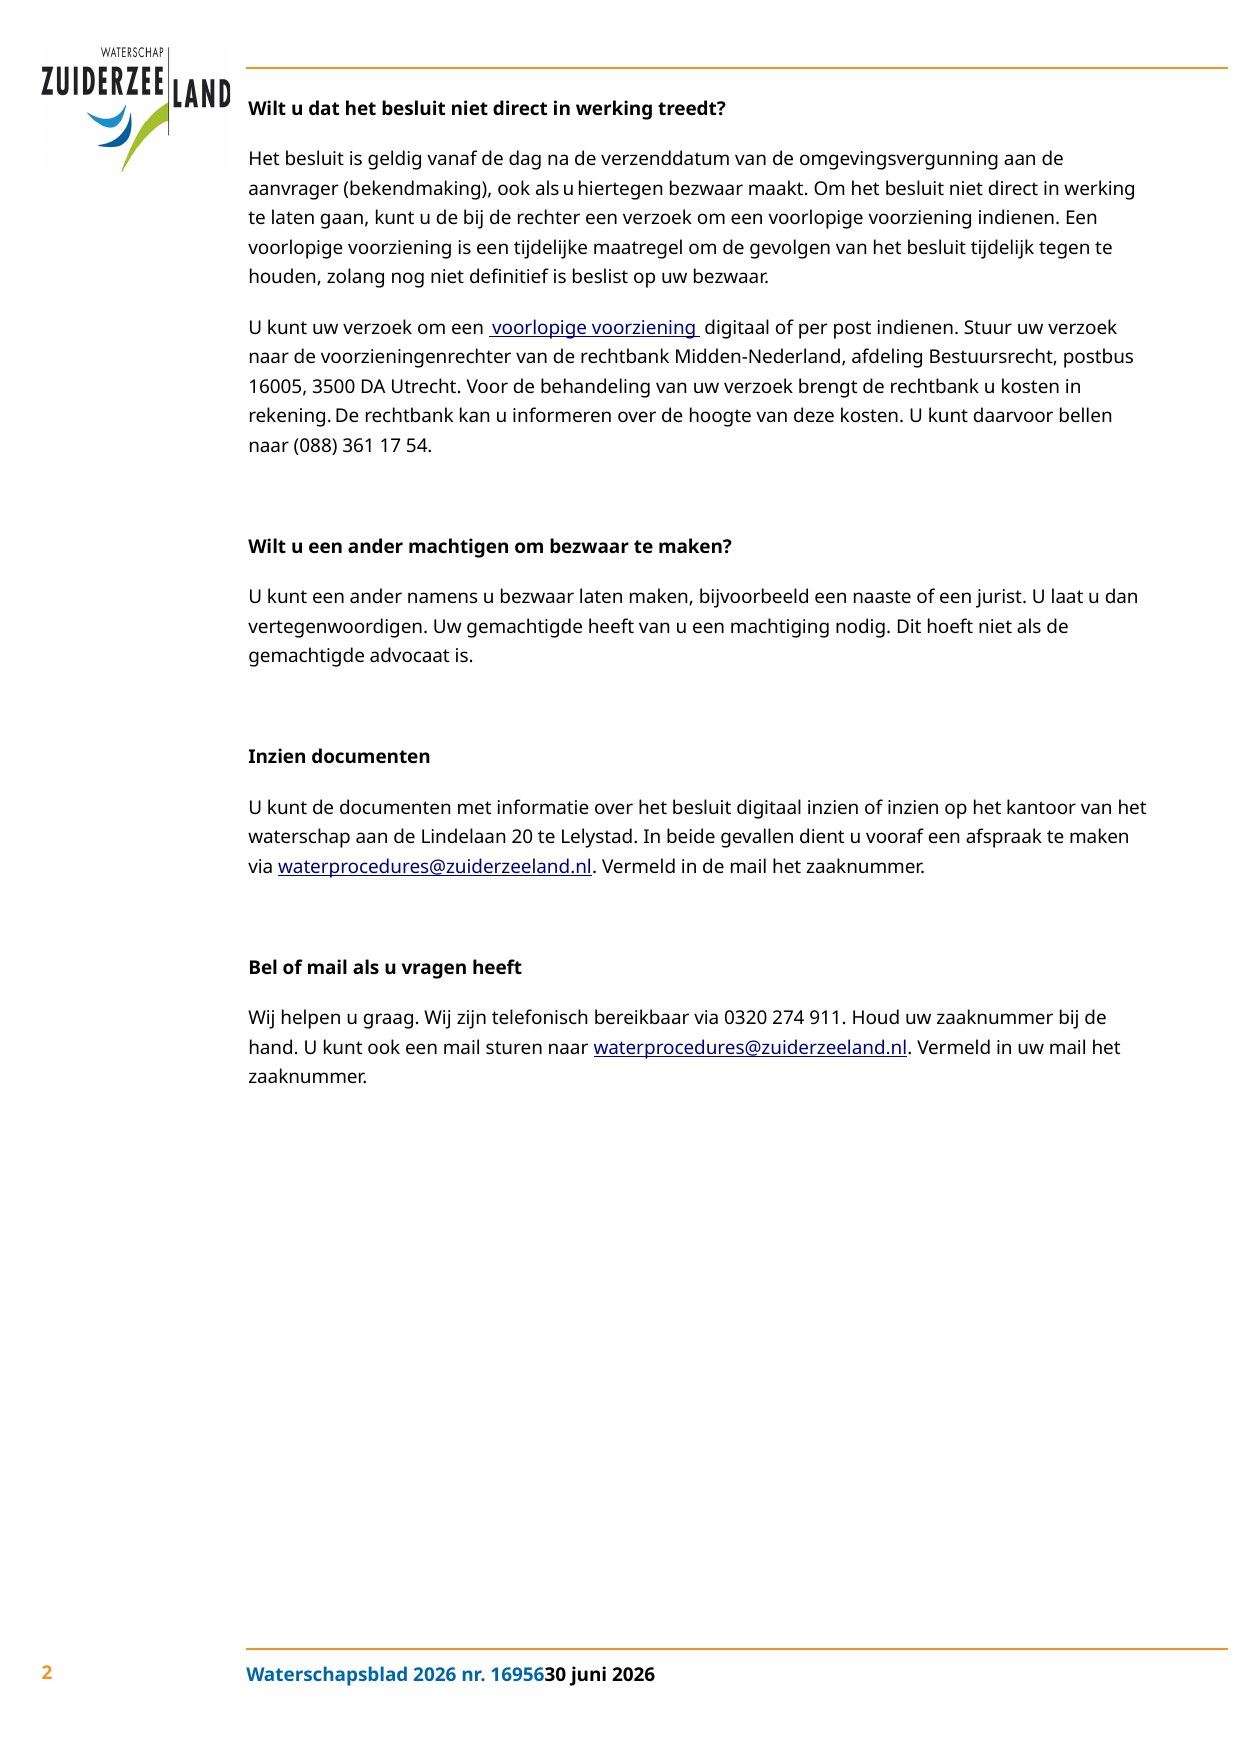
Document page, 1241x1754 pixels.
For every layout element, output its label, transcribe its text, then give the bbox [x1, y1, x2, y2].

text U kunt uw verzoek om een voorlopige voorziening digitaal of per post indienen. Stuur uw verzoek naar de voorzieningenrechter van de rechtbank Midden-Nederland, afdeling Bestuursrecht, postbus 16005, 3500 DA Utrecht. Voor de behandeling van uw verzoek brengt de rechtbank u kosten in rekening. De rechtbank kan u informeren over de hoogte van deze kosten. U kunt daarvoor bellen naar (088) 361 17 54. [248, 314, 1152, 458]
text Wilt u een ander machtigen om bezwaar te maken? [248, 533, 1152, 559]
picture [41, 47, 231, 172]
text Wilt u dat het besluit niet direct in werking treedt? [248, 95, 1152, 121]
text Inzien documenten [248, 743, 1152, 769]
text U kunt een ander namens u bezwaar laten maken, bijvoorbeeld een naaste of een jurist. U laat u dan vertegenwoordigen. Uw gemachtigde heeft van u een machtiging nodig. Dit hoeft niet als de gemachtigde advocaat is. [248, 583, 1152, 668]
text Wij helpen u graag. Wij zijn telefonisch bereikbaar via 0320 274 911. Houd uw zaaknummer bij de hand. U kunt ook een mail sturen naar waterprocedures@zuiderzeeland.nl. Vermeld in uw mail het zaaknummer. [248, 1004, 1152, 1089]
text Het besluit is geldig vanaf de dag na de verzenddatum van de omgevingsvergunning aan de aanvrager (bekendmaking), ook als u hiertegen bezwaar maakt. Om het besluit niet direct in werking te laten gaan, kunt u de bij de rechter een verzoek om een voorlopige voorziening indienen. Een voorlopige voorziening is een tijdelijke maatregel om de gevolgen van het besluit tijdelijk tegen te houden, zolang nog niet definitief is beslist op uw bezwaar. [248, 145, 1152, 289]
text Bel of mail als u vragen heeft [248, 954, 1152, 980]
text U kunt de documenten met informatie over het besluit digitaal inzien of inzien op het kantoor van het waterschap aan de Lindelaan 20 te Lelystad. In beide gevallen dient u vooraf een afspraak te maken via waterprocedures@zuiderzeeland.nl. Vermeld in de mail het zaaknummer. [248, 794, 1152, 879]
